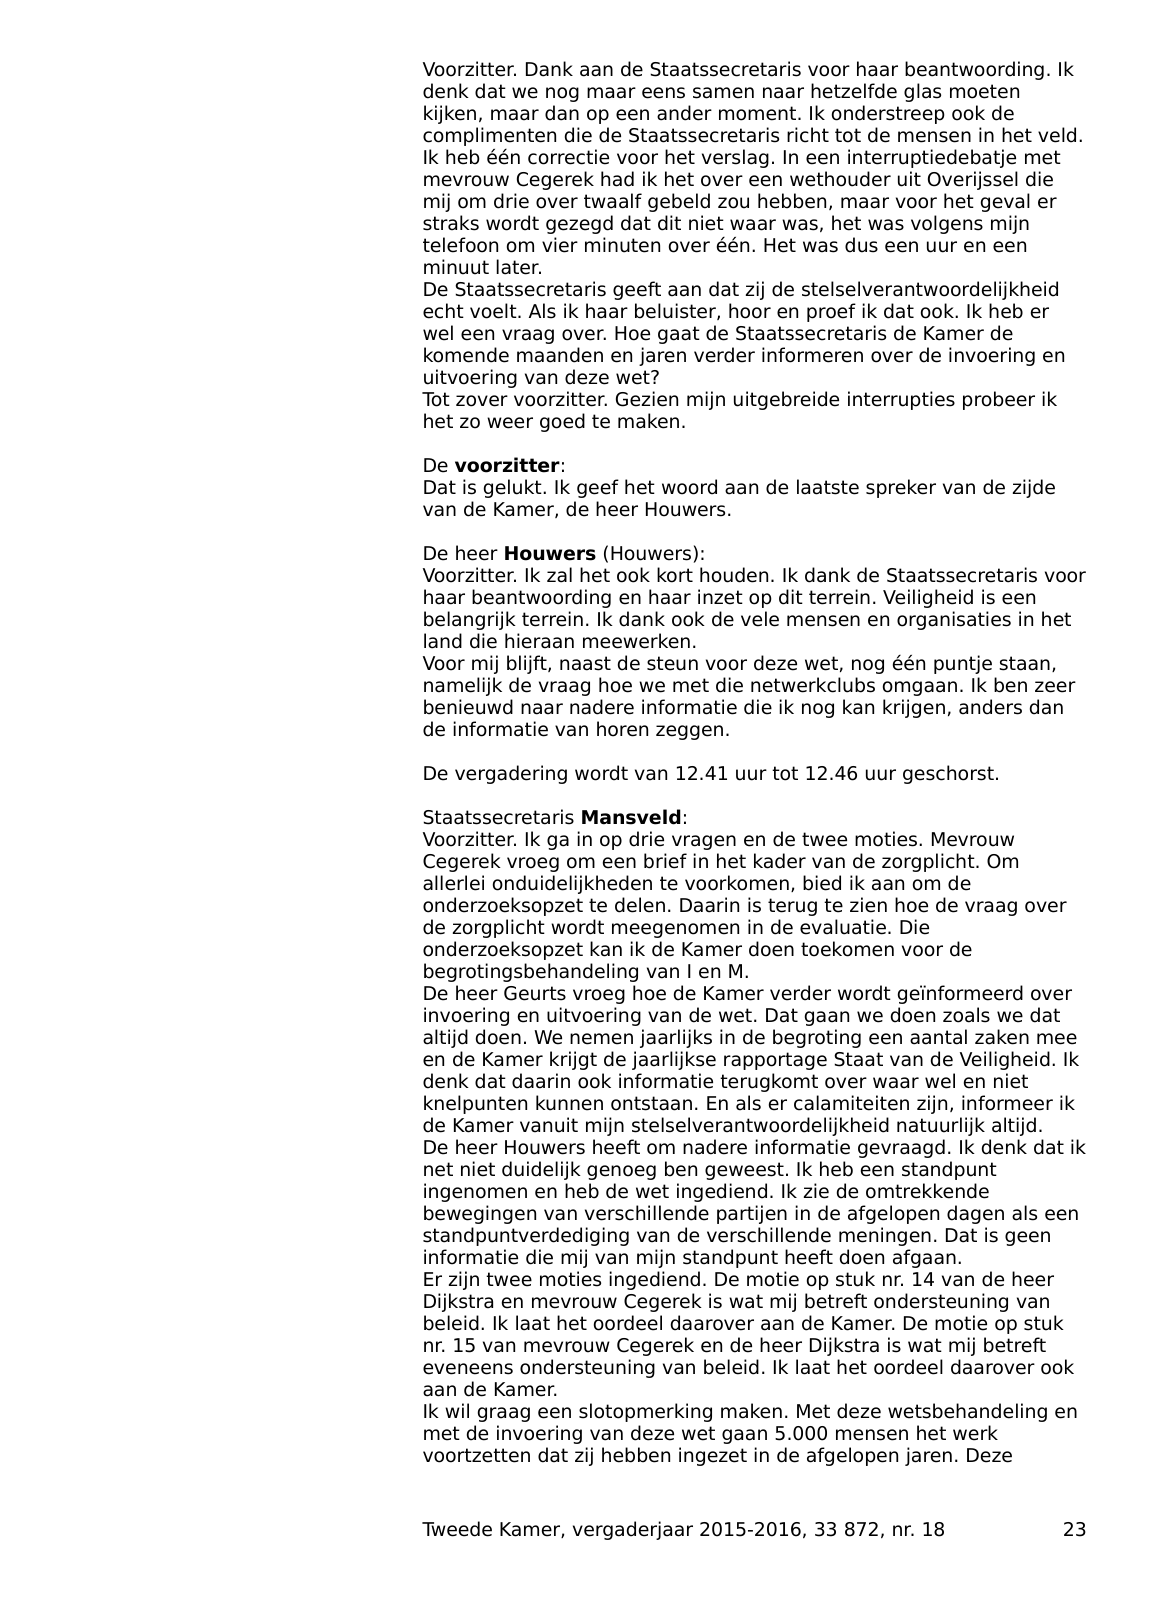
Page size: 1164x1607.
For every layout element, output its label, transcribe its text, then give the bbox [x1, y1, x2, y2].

text De Staatssecretaris geeft aan dat zij de stelselverantwoordelijkheid echt voelt. Als ik haar beluister, hoor en proef ik dat ook. Ik heb er wel een vraag over. Hoe gaat de Staatssecretaris de Kamer de komende maanden en jaren verder informeren over de invoering en uitvoering van deze wet? [422, 279, 1087, 389]
text Voorzitter. Dank aan de Staatssecretaris voor haar beantwoording. Ik denk dat we nog maar eens samen naar hetzelfde glas moeten kijken, maar dan op een ander moment. Ik onderstreep ook de complimenten die de Staatssecretaris richt tot de mensen in het veld. [422, 59, 1087, 147]
text Voor mij blijft, naast de steun voor deze wet, nog één puntje staan, namelijk de vraag hoe we met die netwerkclubs omgaan. Ik ben zeer benieuwd naar nadere informatie die ik nog kan krijgen, anders dan de informatie van horen zeggen. [422, 653, 1087, 741]
text Ik wil graag een slotopmerking maken. Met deze wetsbehandeling en met de invoering van deze wet gaan 5.000 mensen het werk voortzetten dat zij hebben ingezet in de afgelopen jaren. Deze [422, 1401, 1087, 1467]
text De voorzitter: [422, 455, 1087, 477]
text De heer Houwers heeft om nadere informatie gevraagd. Ik denk dat ik net niet duidelijk genoeg ben geweest. Ik heb een standpunt ingenomen en heb de wet ingediend. Ik zie de omtrekkende bewegingen van verschillende partijen in de afgelopen dagen als een standpuntverdediging van de verschillende meningen. Dat is geen informatie die mij van mijn standpunt heeft doen afgaan. [422, 1137, 1087, 1269]
text Staatssecretaris Mansveld: [422, 807, 1087, 829]
text Ik heb één correctie voor het verslag. In een interruptiedebatje met mevrouw Cegerek had ik het over een wethouder uit Overijssel die mij om drie over twaalf gebeld zou hebben, maar voor het geval er straks wordt gezegd dat dit niet waar was, het was volgens mijn telefoon om vier minuten over één. Het was dus een uur en een minuut later. [422, 147, 1087, 279]
text De heer Geurts vroeg hoe de Kamer verder wordt geïnformeerd over invoering en uitvoering van de wet. Dat gaan we doen zoals we dat altijd doen. We nemen jaarlijks in de begroting een aantal zaken mee en de Kamer krijgt de jaarlijkse rapportage Staat van de Veiligheid. Ik denk dat daarin ook informatie terugkomt over waar wel en niet knelpunten kunnen ontstaan. En als er calamiteiten zijn, informeer ik de Kamer vanuit mijn stelselverantwoordelijkheid natuurlijk altijd. [422, 983, 1087, 1137]
text De heer Houwers (Houwers): [422, 543, 1087, 565]
text Er zijn twee moties ingediend. De motie op stuk nr. 14 van de heer Dijkstra en mevrouw Cegerek is wat mij betreft ondersteuning van beleid. Ik laat het oordeel daarover aan de Kamer. De motie op stuk nr. 15 van mevrouw Cegerek en de heer Dijkstra is wat mij betreft eveneens ondersteuning van beleid. Ik laat het oordeel daarover ook aan de Kamer. [422, 1269, 1087, 1401]
text Tot zover voorzitter. Gezien mijn uitgebreide interrupties probeer ik het zo weer goed te maken. [422, 389, 1087, 433]
text Dat is gelukt. Ik geef het woord aan de laatste spreker van de zijde van de Kamer, de heer Houwers. [422, 477, 1087, 521]
text Voorzitter. Ik zal het ook kort houden. Ik dank de Staatssecretaris voor haar beantwoording en haar inzet op dit terrein. Veiligheid is een belangrijk terrein. Ik dank ook de vele mensen en organisaties in het land die hieraan meewerken. [422, 565, 1087, 653]
text Voorzitter. Ik ga in op drie vragen en de twee moties. Mevrouw Cegerek vroeg om een brief in het kader van de zorgplicht. Om allerlei onduidelijkheden te voorkomen, bied ik aan om de onderzoeksopzet te delen. Daarin is terug te zien hoe de vraag over de zorgplicht wordt meegenomen in de evaluatie. Die onderzoeksopzet kan ik de Kamer doen toekomen voor de begrotingsbehandeling van I en M. [422, 829, 1087, 983]
text De vergadering wordt van 12.41 uur tot 12.46 uur geschorst. [422, 763, 1087, 785]
